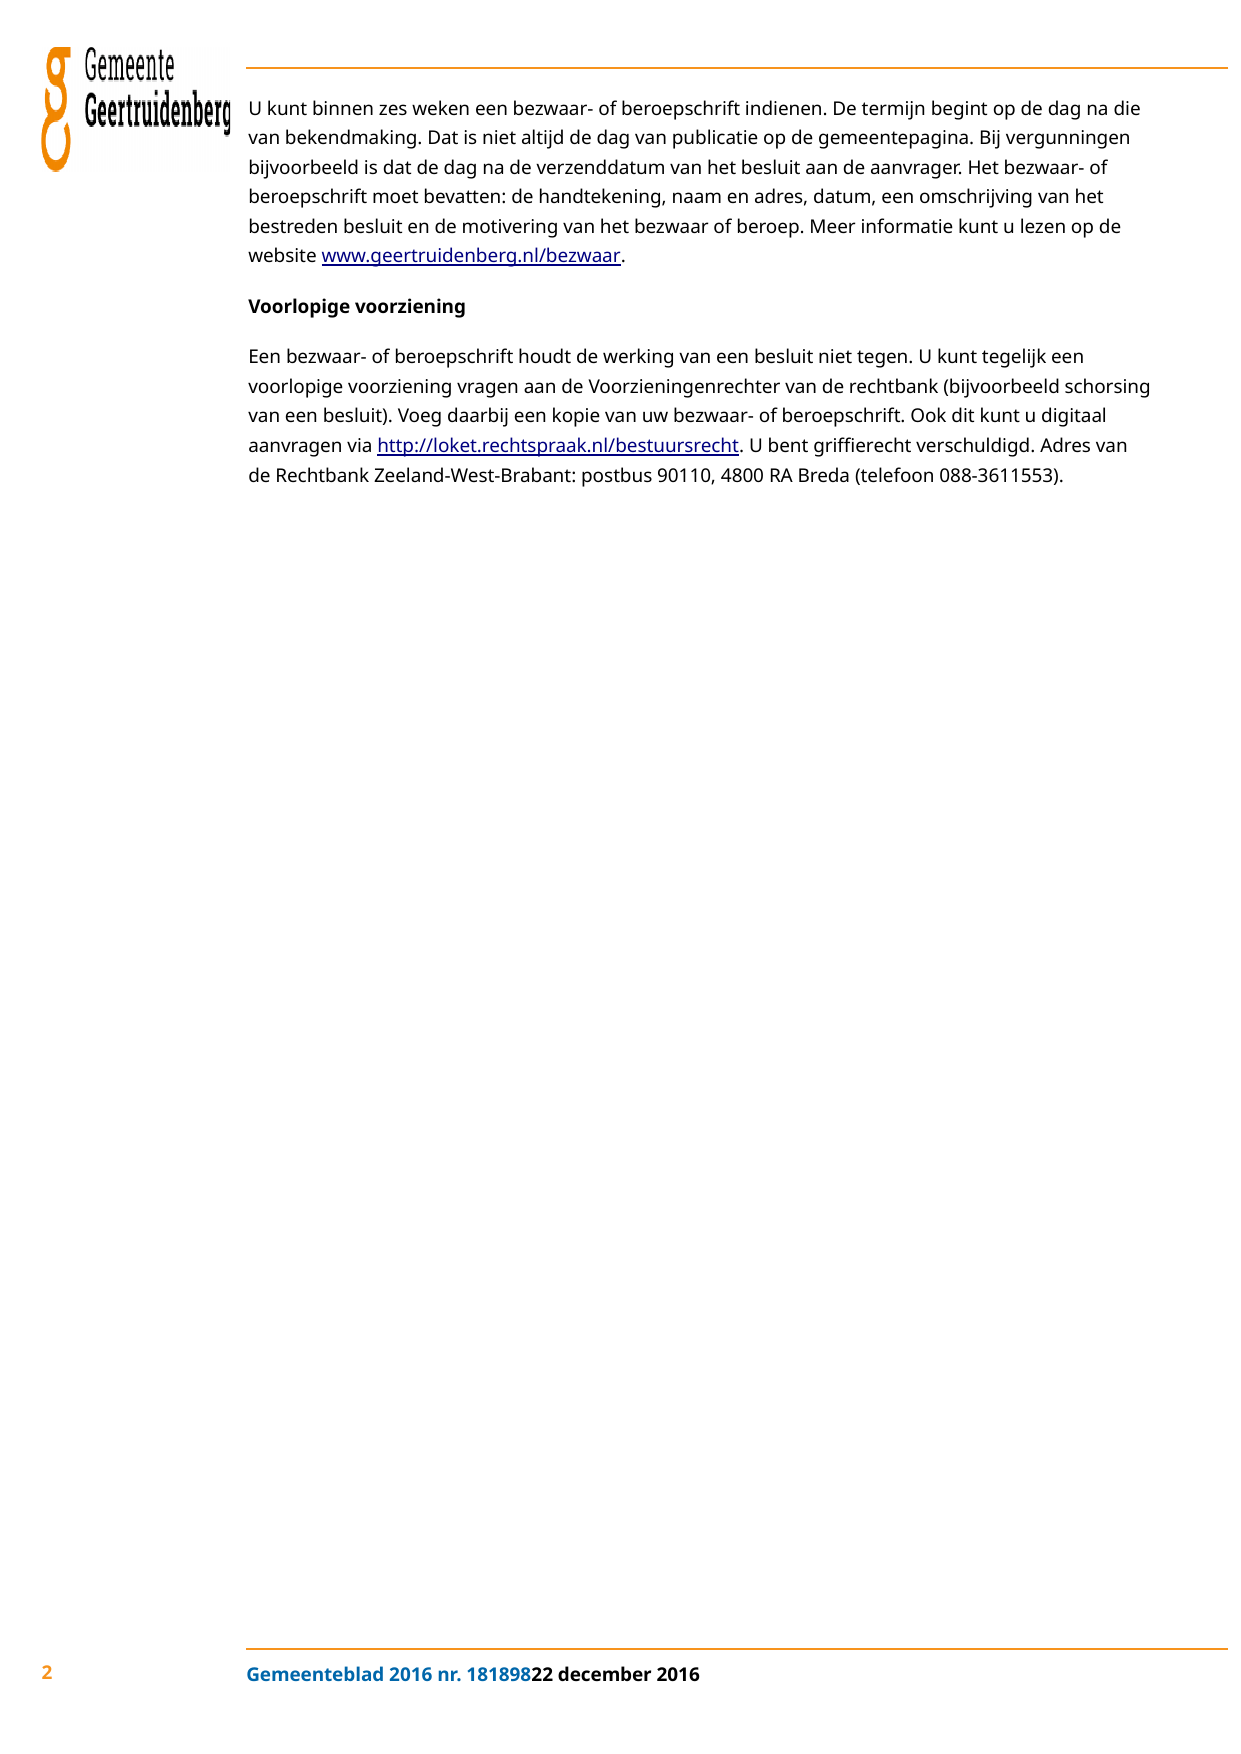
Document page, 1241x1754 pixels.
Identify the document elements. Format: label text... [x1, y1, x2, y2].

picture [41, 47, 231, 172]
text Een bezwaar- of beroepschrift houdt de werking van een besluit niet tegen. U kunt tegelijk een voorlopige voorziening vragen aan de Voorzieningenrechter van de rechtbank (bijvoorbeeld schorsing van een besluit). Voeg daarbij een kopie van uw bezwaar- of beroepschrift. Ook dit kunt u digitaal aanvragen via http://loket.rechtspraak.nl/bestuursrecht. U bent griffierecht verschuldigd. Adres van de Rechtbank Zeeland-West-Brabant: postbus 90110, 4800 RA Breda (telefoon 088-3611553). [248, 343, 1152, 488]
text U kunt binnen zes weken een bezwaar- of beroepschrift indienen. De termijn begint op de dag na die van bekendmaking. Dat is niet altijd de dag van publicatie op de gemeentepagina. Bij vergunningen bijvoorbeeld is dat de dag na de verzenddatum van het besluit aan de aanvrager. Het bezwaar- of beroepschrift moet bevatten: de handtekening, naam en adres, datum, een omschrijving van het bestreden besluit en de motivering van het bezwaar of beroep. Meer informatie kunt u lezen op de website www.geertruidenberg.nl/bezwaar. [248, 95, 1152, 268]
text Voorlopige voorziening [248, 293, 1152, 319]
